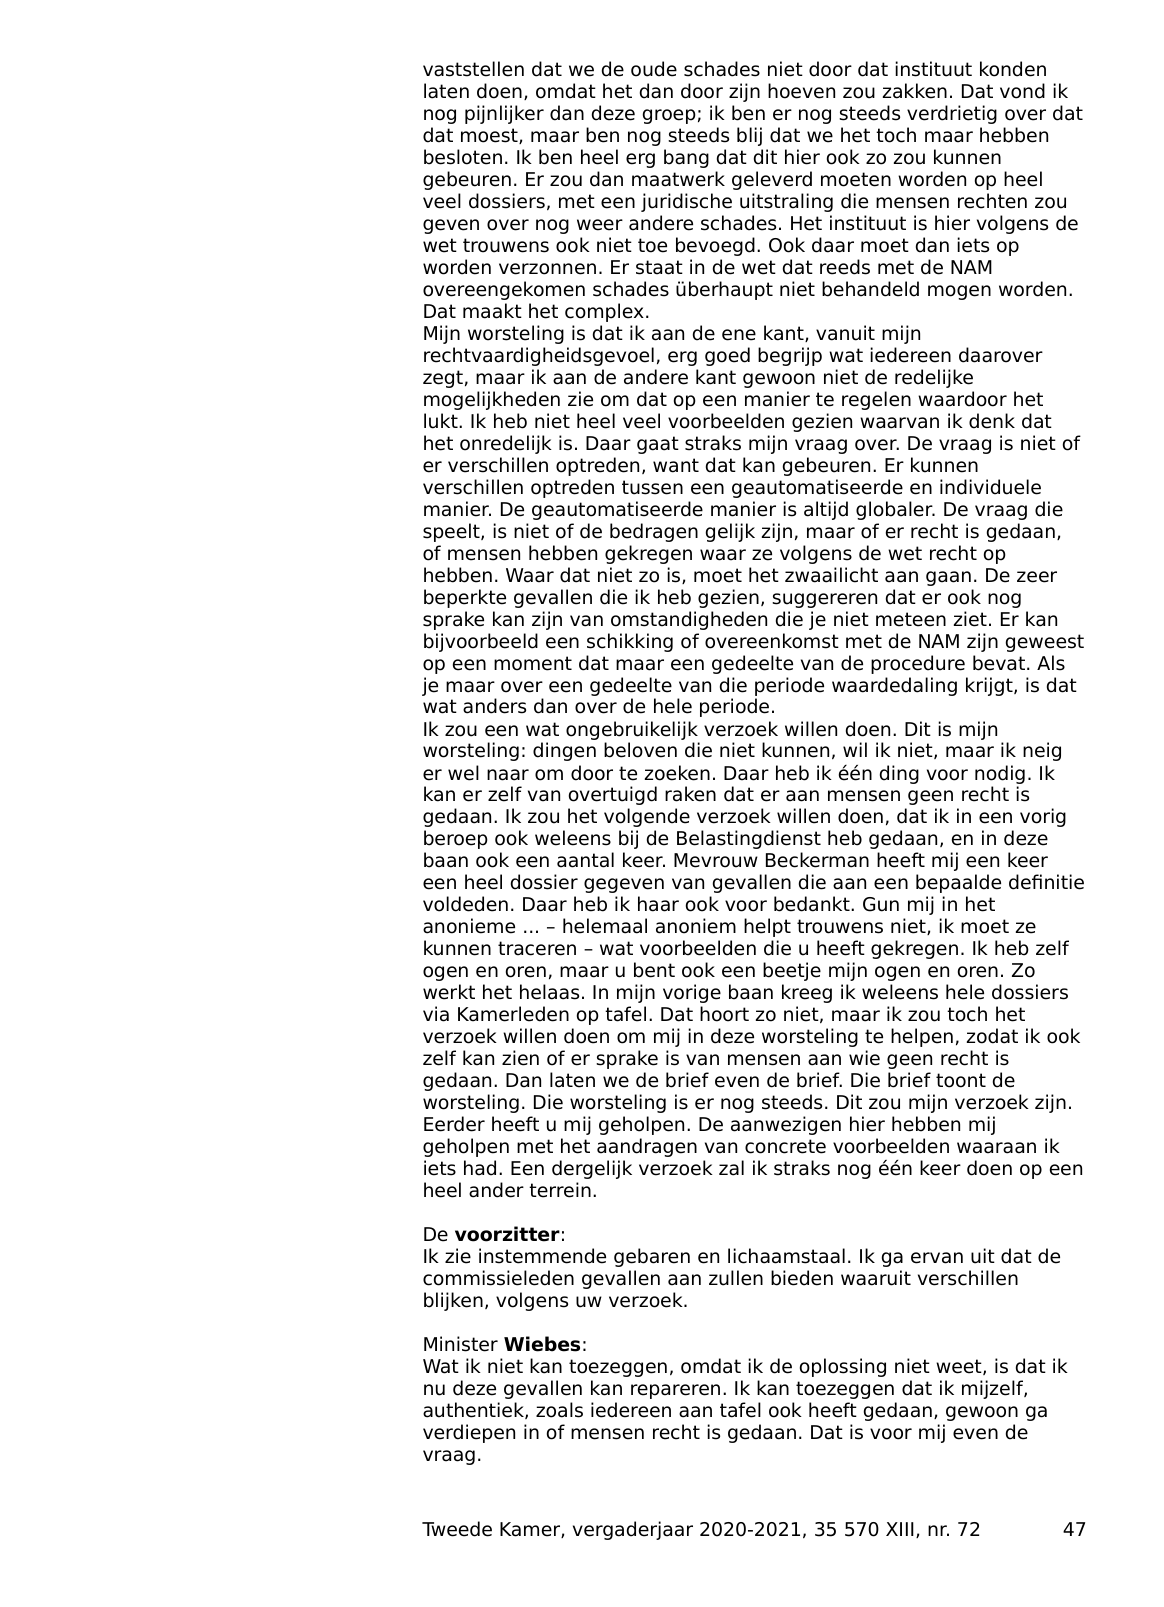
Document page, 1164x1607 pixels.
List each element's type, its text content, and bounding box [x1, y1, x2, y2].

text vaststellen dat we de oude schades niet door dat instituut konden laten doen, omdat het dan door zijn hoeven zou zakken. Dat vond ik nog pijnlijker dan deze groep; ik ben er nog steeds verdrietig over dat dat moest, maar ben nog steeds blij dat we het toch maar hebben besloten. Ik ben heel erg bang dat dit hier ook zo zou kunnen gebeuren. Er zou dan maatwerk geleverd moeten worden op heel veel dossiers, met een juridische uitstraling die mensen rechten zou geven over nog weer andere schades. Het instituut is hier volgens de wet trouwens ook niet toe bevoegd. Ook daar moet dan iets op worden verzonnen. Er staat in de wet dat reeds met de NAM overeengekomen schades überhaupt niet behandeld mogen worden. Dat maakt het complex. [422, 59, 1087, 323]
text Ik zou een wat ongebruikelijk verzoek willen doen. Dit is mijn worsteling: dingen beloven die niet kunnen, wil ik niet, maar ik neig er wel naar om door te zoeken. Daar heb ik één ding voor nodig. Ik kan er zelf van overtuigd raken dat er aan mensen geen recht is gedaan. Ik zou het volgende verzoek willen doen, dat ik in een vorig beroep ook weleens bij de Belastingdienst heb gedaan, en in deze baan ook een aantal keer. Mevrouw Beckerman heeft mij een keer een heel dossier gegeven van gevallen die aan een bepaalde definitie voldeden. Daar heb ik haar ook voor bedankt. Gun mij in het anonieme ... – helemaal anoniem helpt trouwens niet, ik moet ze kunnen traceren – wat voorbeelden die u heeft gekregen. Ik heb zelf ogen en oren, maar u bent ook een beetje mijn ogen en oren. Zo werkt het helaas. In mijn vorige baan kreeg ik weleens hele dossiers via Kamerleden op tafel. Dat hoort zo niet, maar ik zou toch het verzoek willen doen om mij in deze worsteling te helpen, zodat ik ook zelf kan zien of er sprake is van mensen aan wie geen recht is gedaan. Dan laten we de brief even de brief. Die brief toont de worsteling. Die worsteling is er nog steeds. Dit zou mijn verzoek zijn. Eerder heeft u mij geholpen. De aanwezigen hier hebben mij geholpen met het aandragen van concrete voorbeelden waaraan ik iets had. Een dergelijk verzoek zal ik straks nog één keer doen op een heel ander terrein. [422, 718, 1087, 1202]
text Minister Wiebes: [422, 1334, 1087, 1356]
text De voorzitter: [422, 1224, 1087, 1246]
text Mijn worsteling is dat ik aan de ene kant, vanuit mijn rechtvaardigheidsgevoel, erg goed begrijp wat iedereen daarover zegt, maar ik aan de andere kant gewoon niet de redelijke mogelijkheden zie om dat op een manier te regelen waardoor het lukt. Ik heb niet heel veel voorbeelden gezien waarvan ik denk dat het onredelijk is. Daar gaat straks mijn vraag over. De vraag is niet of er verschillen optreden, want dat kan gebeuren. Er kunnen verschillen optreden tussen een geautomatiseerde en individuele manier. De geautomatiseerde manier is altijd globaler. De vraag die speelt, is niet of de bedragen gelijk zijn, maar of er recht is gedaan, of mensen hebben gekregen waar ze volgens de wet recht op hebben. Waar dat niet zo is, moet het zwaailicht aan gaan. De zeer beperkte gevallen die ik heb gezien, suggereren dat er ook nog sprake kan zijn van omstandigheden die je niet meteen ziet. Er kan bijvoorbeeld een schikking of overeenkomst met de NAM zijn geweest op een moment dat maar een gedeelte van de procedure bevat. Als je maar over een gedeelte van die periode waardedaling krijgt, is dat wat anders dan over de hele periode. [422, 323, 1087, 718]
text Wat ik niet kan toezeggen, omdat ik de oplossing niet weet, is dat ik nu deze gevallen kan repareren. Ik kan toezeggen dat ik mijzelf, authentiek, zoals iedereen aan tafel ook heeft gedaan, gewoon ga verdiepen in of mensen recht is gedaan. Dat is voor mij even de vraag. [422, 1356, 1087, 1466]
text Ik zie instemmende gebaren en lichaamstaal. Ik ga ervan uit dat de commissieleden gevallen aan zullen bieden waaruit verschillen blijken, volgens uw verzoek. [422, 1246, 1087, 1312]
